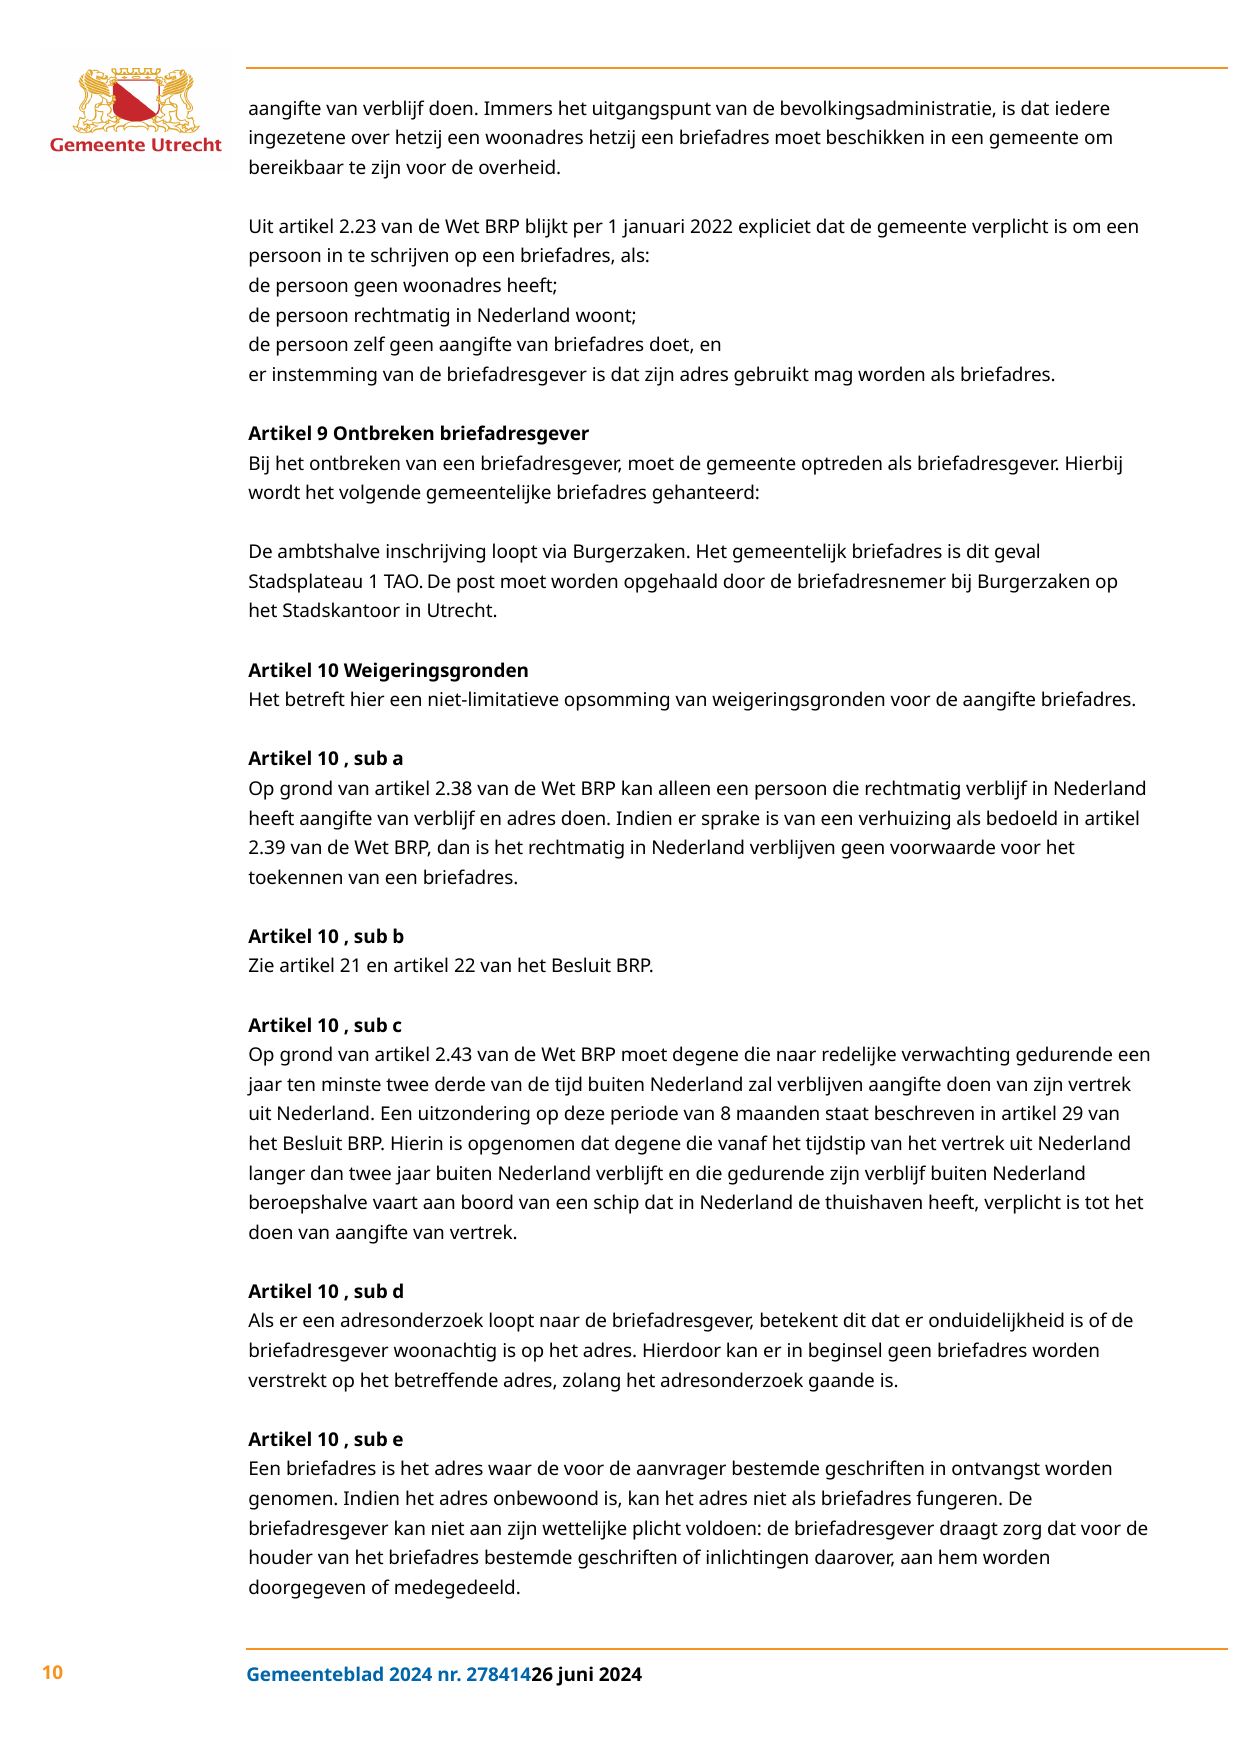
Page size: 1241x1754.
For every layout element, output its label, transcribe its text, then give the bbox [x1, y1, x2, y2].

text Het betreft hier een niet-limitatieve opsomming van weigeringsgronden voor de aangifte briefadres. [248, 686, 1152, 712]
text Artikel 10 , sub c [248, 1012, 1152, 1038]
text de persoon rechtmatig in Nederland woont; [248, 302, 1152, 328]
text Zie artikel 21 en artikel 22 van het Besluit BRP. [248, 953, 1152, 978]
picture [41, 47, 231, 172]
text de persoon zelf geen aangifte van briefadres doet, en [248, 331, 1152, 357]
text Artikel 10 , sub b [248, 923, 1152, 949]
text aangifte van verblijf doen. Immers het uitgangspunt van de bevolkingsadministratie, is dat iedere ingezetene over hetzij een woonadres hetzij een briefadres moet beschikken in een gemeente om bereikbaar te zijn voor de overheid. [248, 95, 1152, 180]
text Artikel 10 , sub a [248, 746, 1152, 771]
text Artikel 10 , sub d [248, 1278, 1152, 1304]
text Artikel 10 Weigeringsgronden [248, 657, 1152, 683]
text Artikel 9 Ontbreken briefadresgever [248, 420, 1152, 446]
text er instemming van de briefadresgever is dat zijn adres gebruikt mag worden als briefadres. [248, 361, 1152, 387]
text de persoon geen woonadres heeft; [248, 272, 1152, 298]
text De ambtshalve inschrijving loopt via Burgerzaken. Het gemeentelijk briefadres is dit geval Stadsplateau 1 TAO. De post moet worden opgehaald door de briefadresnemer bij Burgerzaken op het Stadskantoor in Utrecht. [248, 538, 1152, 623]
text Artikel 10 , sub e [248, 1426, 1152, 1452]
text Een briefadres is het adres waar de voor de aanvrager bestemde geschriften in ontvangst worden genomen. Indien het adres onbewoond is, kan het adres niet als briefadres fungeren. De briefadresgever kan niet aan zijn wettelijke plicht voldoen: de briefadresgever draagt zorg dat voor de houder van het briefadres bestemde geschriften of inlichtingen daarover, aan hem worden doorgegeven of medegedeeld. [248, 1456, 1152, 1600]
text Uit artikel 2.23 van de Wet BRP blijkt per 1 januari 2022 expliciet dat de gemeente verplicht is om een persoon in te schrijven op een briefadres, als: [248, 213, 1152, 268]
text Op grond van artikel 2.43 van de Wet BRP moet degene die naar redelijke verwachting gedurende een jaar ten minste twee derde van de tijd buiten Nederland zal verblijven aangifte doen van zijn vertrek uit Nederland. Een uitzondering op deze periode van 8 maanden staat beschreven in artikel 29 van het Besluit BRP. Hierin is opgenomen dat degene die vanaf het tijdstip van het vertrek uit Nederland langer dan twee jaar buiten Nederland verblijft en die gedurende zijn verblijf buiten Nederland beroepshalve vaart aan boord van een schip dat in Nederland de thuishaven heeft, verplicht is tot het doen van aangifte van vertrek. [248, 1041, 1152, 1245]
text Op grond van artikel 2.38 van de Wet BRP kan alleen een persoon die rechtmatig verblijf in Nederland heeft aangifte van verblijf en adres doen. Indien er sprake is van een verhuizing als bedoeld in artikel 2.39 van de Wet BRP, dan is het rechtmatig in Nederland verblijven geen voorwaarde voor het toekennen van een briefadres. [248, 775, 1152, 890]
text Bij het ontbreken van een briefadresgever, moet de gemeente optreden als briefadresgever. Hierbij wordt het volgende gemeentelijke briefadres gehanteerd: [248, 450, 1152, 505]
text Als er een adresonderzoek loopt naar de briefadresgever, betekent dit dat er onduidelijkheid is of de briefadresgever woonachtig is op het adres. Hierdoor kan er in beginsel geen briefadres worden verstrekt op het betreffende adres, zolang het adresonderzoek gaande is. [248, 1308, 1152, 1393]
